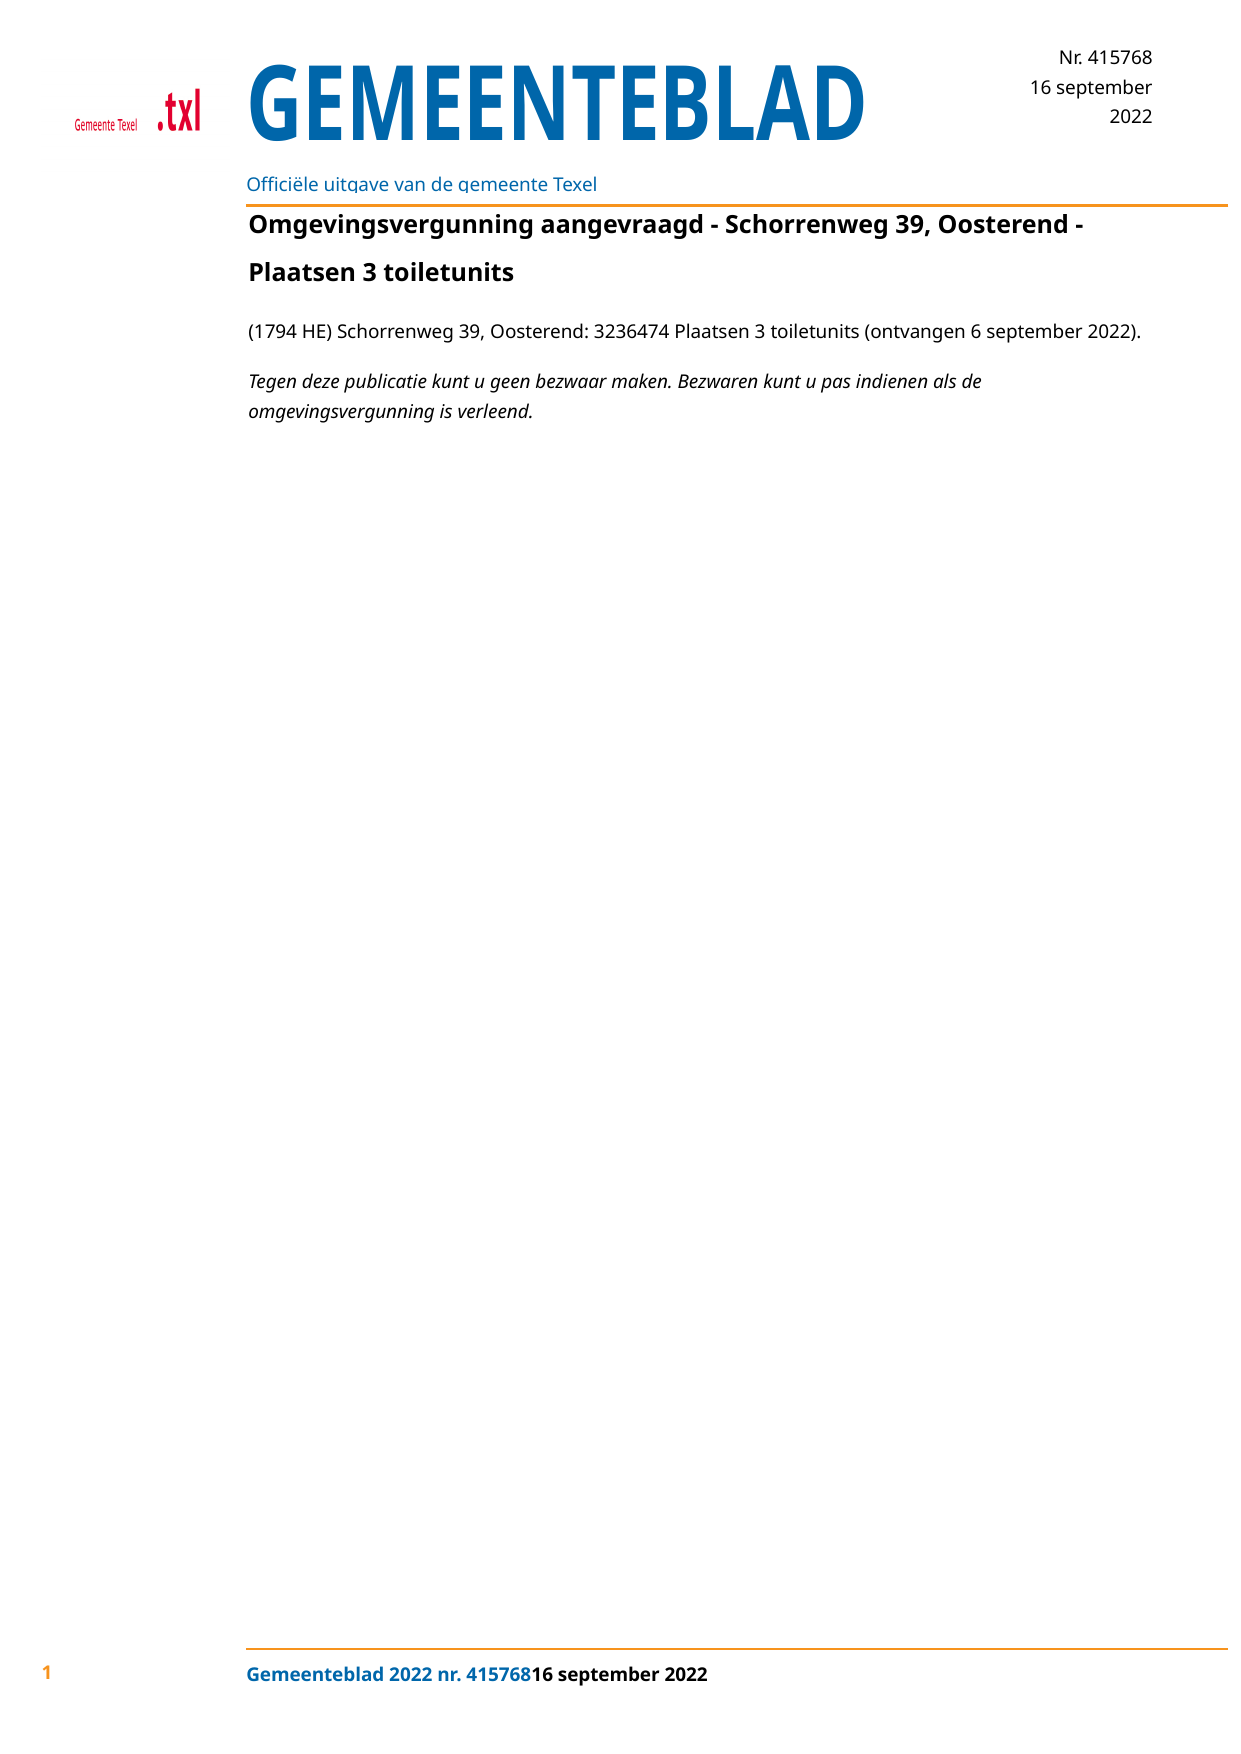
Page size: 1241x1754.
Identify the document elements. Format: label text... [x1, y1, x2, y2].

text Omgevingsvergunning aangevraagd - Schorrenweg 39, Oosterend - Plaatsen 3 toiletunits [248, 207, 1152, 288]
text (1794 HE) Schorrenweg 39, Oosterend: 3236474 Plaatsen 3 toiletunits (ontvangen 6 september 2022). [248, 318, 1152, 344]
picture [41, 47, 231, 172]
text Tegen deze publicatie kunt u geen bezwaar maken. Bezwaren kunt u pas indienen als de omgevingsvergunning is verleend. [248, 368, 1152, 424]
